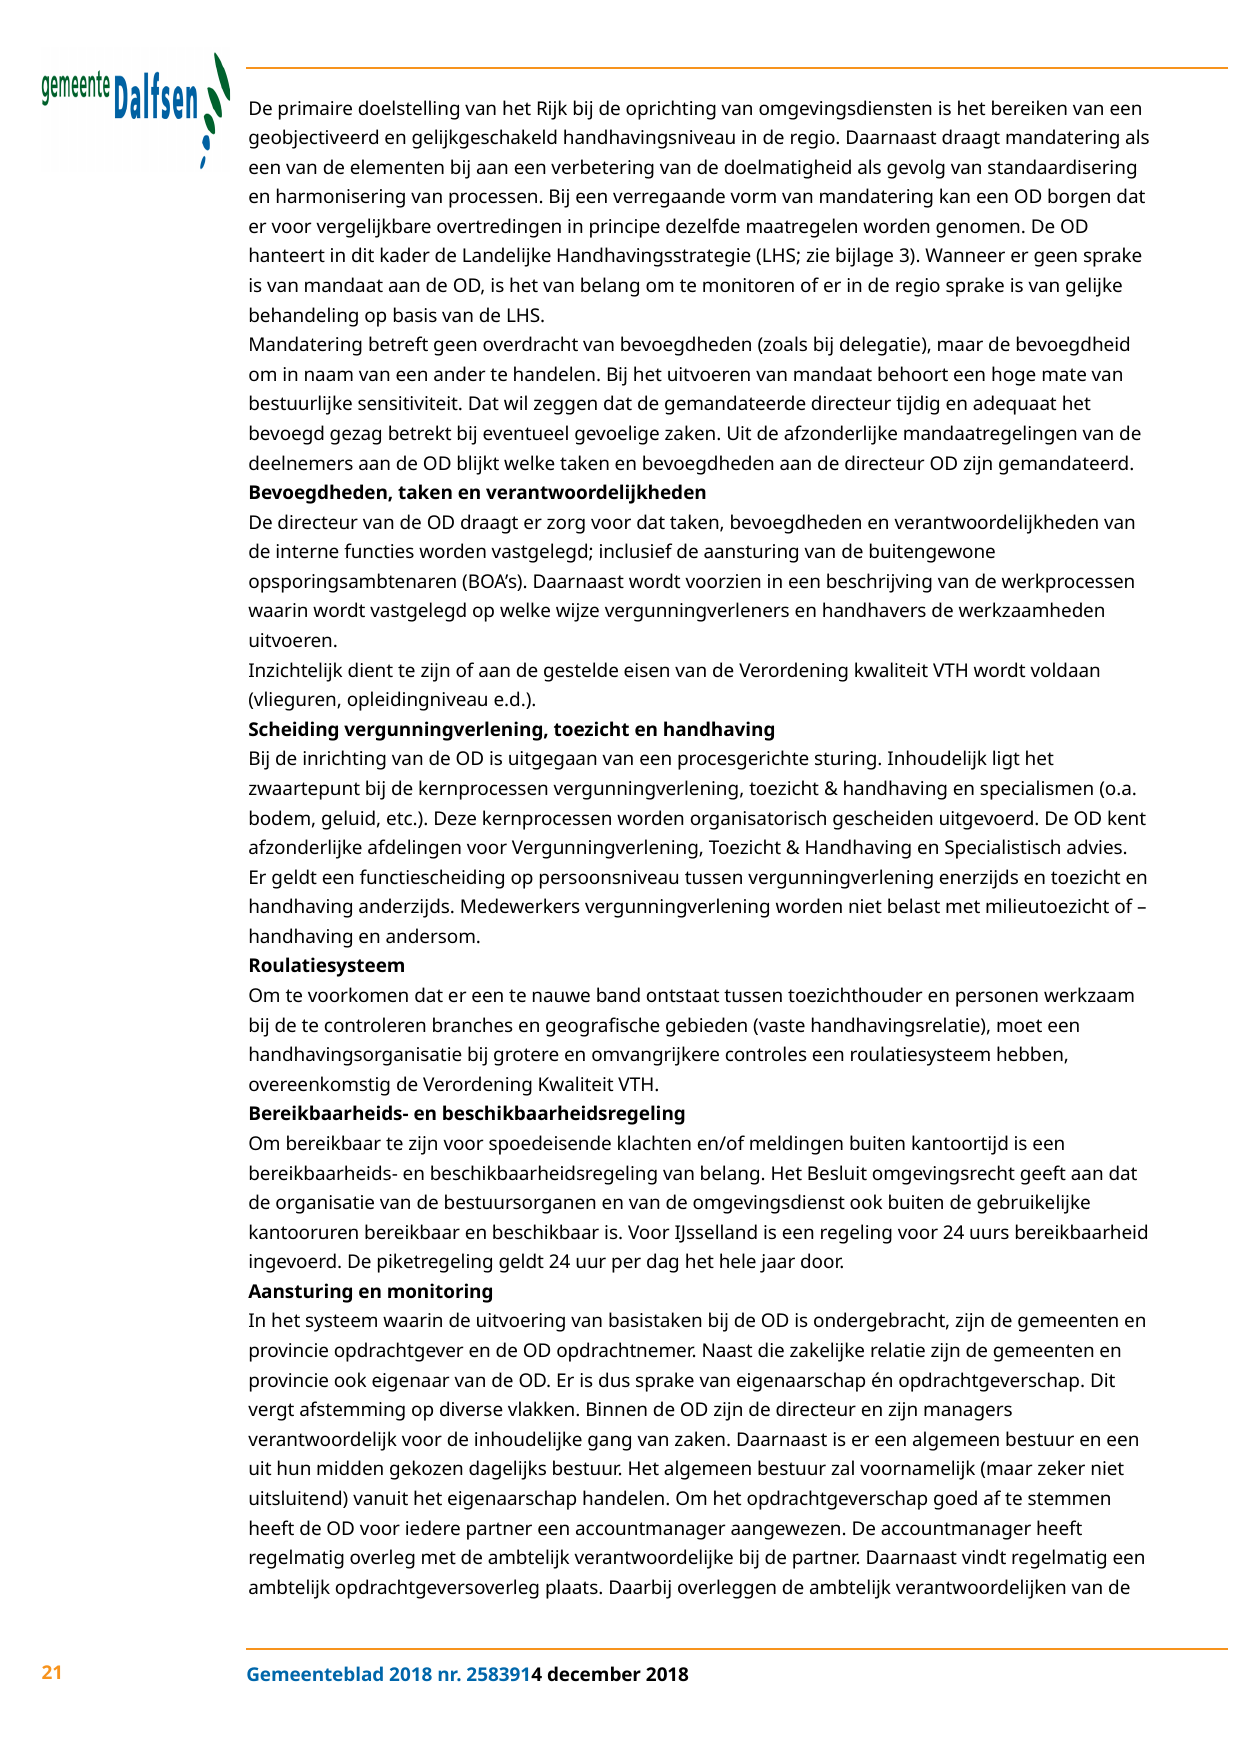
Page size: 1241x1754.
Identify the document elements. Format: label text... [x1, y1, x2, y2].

text Mandatering betreft geen overdracht van bevoegdheden (zoals bij delegatie), maar de bevoegdheid om in naam van een ander te handelen. Bij het uitvoeren van mandaat behoort een hoge mate van bestuurlijke sensitiviteit. Dat wil zeggen dat de gemandateerde directeur tijdig en adequaat het bevoegd gezag betrekt bij eventueel gevoelige zaken. Uit de afzonderlijke mandaatregelingen van de deelnemers aan de OD blijkt welke taken en bevoegdheden aan de directeur OD zijn gemandateerd. [248, 331, 1152, 476]
text In het systeem waarin de uitvoering van basistaken bij de OD is ondergebracht, zijn de gemeenten en provincie opdrachtgever en de OD opdrachtnemer. Naast die zakelijke relatie zijn de gemeenten en provincie ook eigenaar van de OD. Er is dus sprake van eigenaarschap én opdrachtgeverschap. Dit vergt afstemming op diverse vlakken. Binnen de OD zijn de directeur en zijn managers verantwoordelijk voor de inhoudelijke gang van zaken. Daarnaast is er een algemeen bestuur en een uit hun midden gekozen dagelijks bestuur. Het algemeen bestuur zal voornamelijk (maar zeker niet uitsluitend) vanuit het eigenaarschap handelen. Om het opdrachtgeverschap goed af te stemmen heeft de OD voor iedere partner een accountmanager aangewezen. De accountmanager heeft regelmatig overleg met de ambtelijk verantwoordelijke bij de partner. Daarnaast vindt regelmatig een ambtelijk opdrachtgeversoverleg plaats. Daarbij overleggen de ambtelijk verantwoordelijken van de [248, 1308, 1152, 1600]
text Bevoegdheden, taken en verantwoordelijkheden [248, 479, 1152, 505]
picture [41, 47, 231, 172]
text Aansturing en monitoring [248, 1278, 1152, 1304]
text Om bereikbaar te zijn voor spoedeisende klachten en/of meldingen buiten kantoortijd is een bereikbaarheids- en beschikbaarheidsregeling van belang. Het Besluit omgevingsrecht geeft aan dat de organisatie van de bestuursorganen en van de omgevingsdienst ook buiten de gebruikelijke kantooruren bereikbaar en beschikbaar is. Voor IJsselland is een regeling voor 24 uurs bereikbaarheid ingevoerd. De piketregeling geldt 24 uur per dag het hele jaar door. [248, 1130, 1152, 1274]
text Inzichtelijk dient te zijn of aan de gestelde eisen van de Verordening kwaliteit VTH wordt voldaan (vlieguren, opleidingniveau e.d.). [248, 657, 1152, 712]
text Bereikbaarheids- en beschikbaarheidsregeling [248, 1101, 1152, 1126]
text Bij de inrichting van de OD is uitgegaan van een procesgerichte sturing. Inhoudelijk ligt het zwaartepunt bij de kernprocessen vergunningverlening, toezicht & handhaving en specialismen (o.a. bodem, geluid, etc.). Deze kernprocessen worden organisatorisch gescheiden uitgevoerd. De OD kent afzonderlijke afdelingen voor Vergunningverlening, Toezicht & Handhaving en Specialistisch advies. [248, 746, 1152, 860]
text Er geldt een functiescheiding op persoonsniveau tussen vergunningverlening enerzijds en toezicht en handhaving anderzijds. Medewerkers vergunningverlening worden niet belast met milieutoezicht of –handhaving en andersom. [248, 864, 1152, 949]
text Roulatiesysteem [248, 953, 1152, 978]
text Scheiding vergunningverlening, toezicht en handhaving [248, 716, 1152, 742]
text Om te voorkomen dat er een te nauwe band ontstaat tussen toezichthouder en personen werkzaam bij de te controleren branches en geografische gebieden (vaste handhavingsrelatie), moet een handhavingsorganisatie bij grotere en omvangrijkere controles een roulatiesysteem hebben, overeenkomstig de Verordening Kwaliteit VTH. [248, 982, 1152, 1097]
text De primaire doelstelling van het Rijk bij de oprichting van omgevingsdiensten is het bereiken van een geobjectiveerd en gelijkgeschakeld handhavingsniveau in de regio. Daarnaast draagt mandatering als een van de elementen bij aan een verbetering van de doelmatigheid als gevolg van standaardisering en harmonisering van processen. Bij een verregaande vorm van mandatering kan een OD borgen dat er voor vergelijkbare overtredingen in principe dezelfde maatregelen worden genomen. De OD hanteert in dit kader de Landelijke Handhavingsstrategie (LHS; zie bijlage 3). Wanneer er geen sprake is van mandaat aan de OD, is het van belang om te monitoren of er in de regio sprake is van gelijke behandeling op basis van de LHS. [248, 95, 1152, 328]
text De directeur van de OD draagt er zorg voor dat taken, bevoegdheden en verantwoordelijkheden van de interne functies worden vastgelegd; inclusief de aansturing van de buitengewone opsporingsambtenaren (BOA’s). Daarnaast wordt voorzien in een beschrijving van de werkprocessen waarin wordt vastgelegd op welke wijze vergunningverleners en handhavers de werkzaamheden uitvoeren. [248, 509, 1152, 653]
